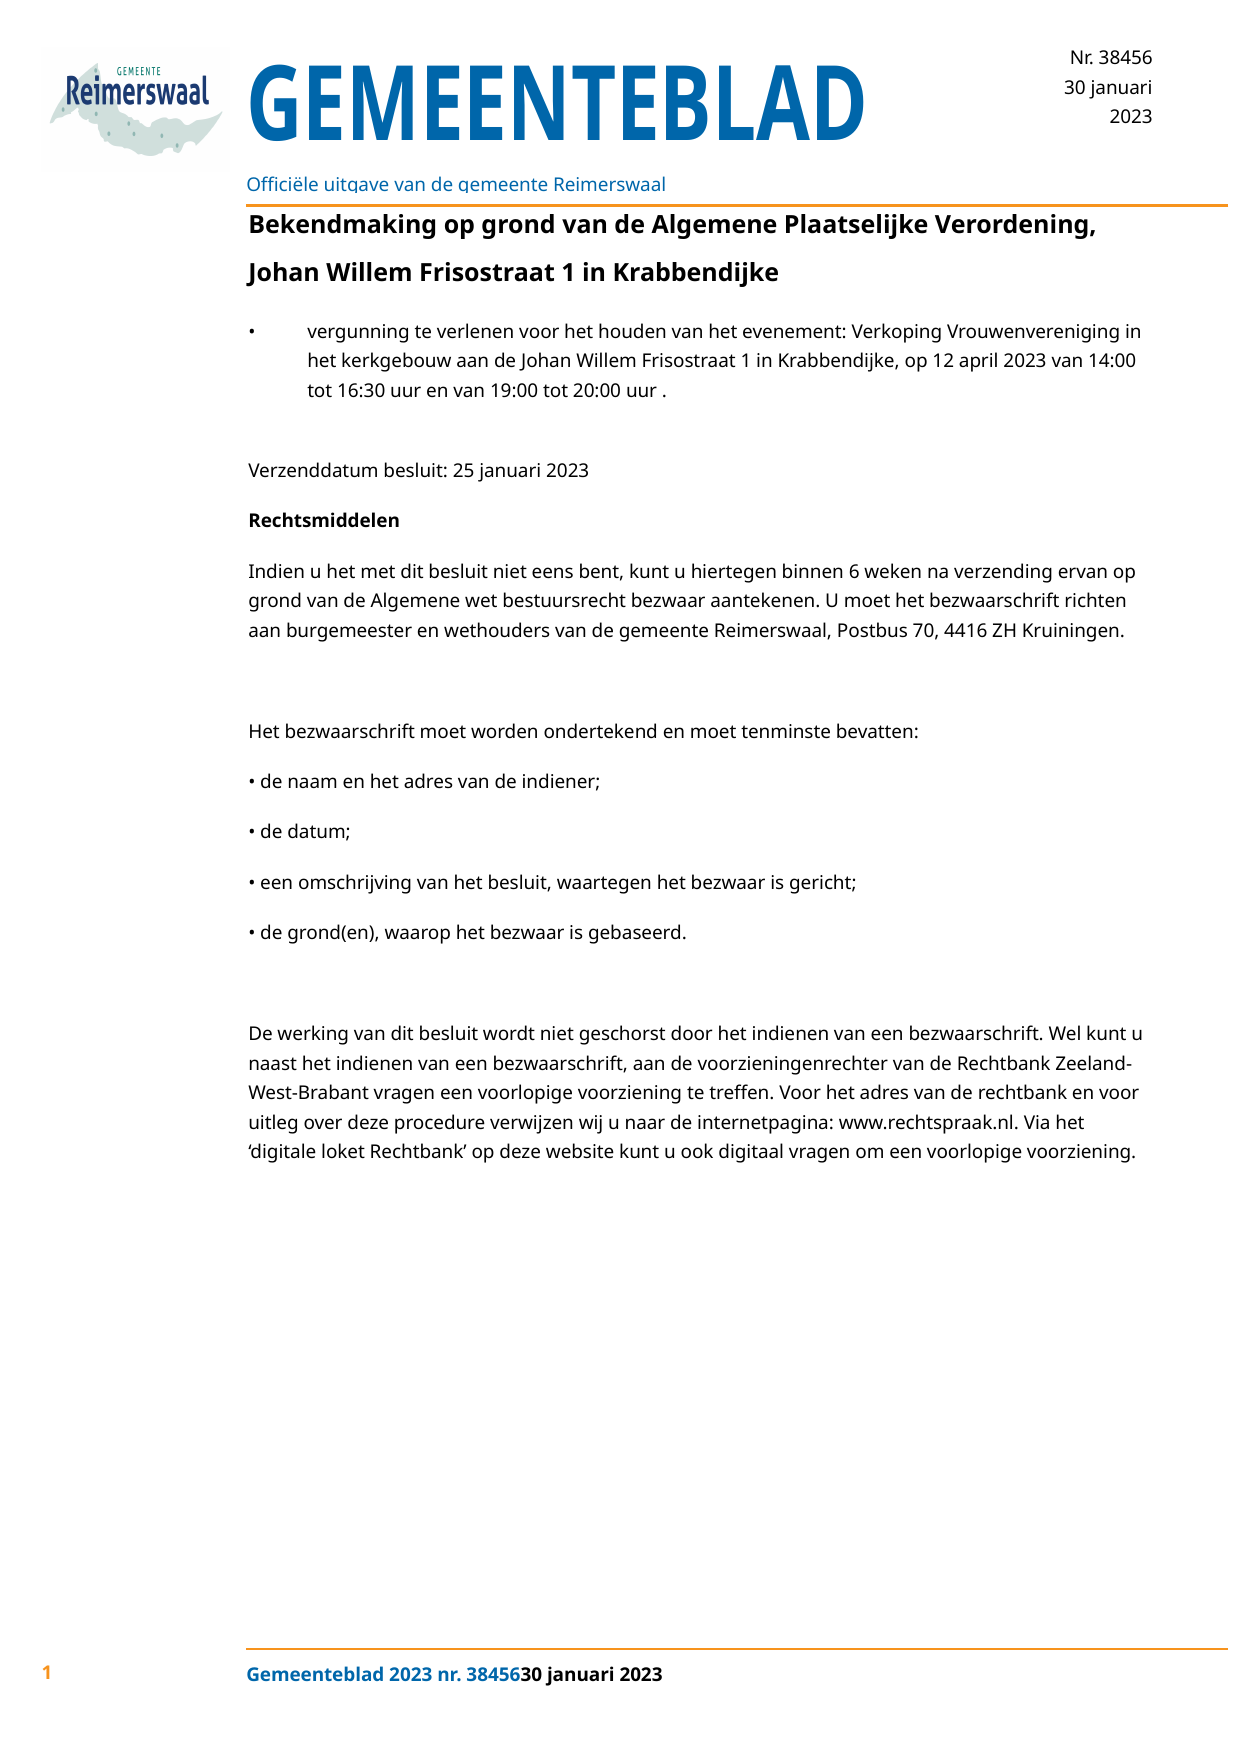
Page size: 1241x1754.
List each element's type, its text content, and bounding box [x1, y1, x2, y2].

list vergunning te verlenen voor het houden van het evenement: Verkoping Vrouwenvereniging in het kerkgebouw aan de Johan Willem Frisostraat 1 in Krabbendijke, op 12 april 2023 van 14:00 tot 16:30 uur en van 19:00 tot 20:00 uur . [248, 318, 1152, 403]
text • de grond(en), waarop het bezwaar is gebaseerd. [248, 919, 1152, 945]
text Het bezwaarschrift moet worden ondertekend en moet tenminste bevatten: [248, 718, 1152, 744]
text • een omschrijving van het besluit, waartegen het bezwaar is gericht; [248, 869, 1152, 895]
text • de naam en het adres van de indiener; [248, 768, 1152, 794]
text • de datum; [248, 819, 1152, 844]
text Indien u het met dit besluit niet eens bent, kunt u hiertegen binnen 6 weken na verzending ervan op grond van de Algemene wet bestuursrecht bezwaar aantekenen. U moet het bezwaarschrift richten aan burgemeester en wethouders van de gemeente Reimerswaal, Postbus 70, 4416 ZH Kruiningen. [248, 558, 1152, 643]
text Bekendmaking op grond van de Algemene Plaatselijke Verordening, Johan Willem Frisostraat 1 in Krabbendijke [248, 207, 1152, 288]
text Rechtsmiddelen [248, 507, 1152, 533]
text Verzenddatum besluit: 25 januari 2023 [248, 457, 1152, 483]
picture [41, 47, 231, 172]
text De werking van dit besluit wordt niet geschorst door het indienen van een bezwaarschrift. Wel kunt u naast het indienen van een bezwaarschrift, aan de voorzieningenrechter van de Rechtbank Zeeland-West-Brabant vragen een voorlopige voorziening te treffen. Voor het adres van de rechtbank en voor uitleg over deze procedure verwijzen wij u naar de internetpagina: www.rechtspraak.nl. Via het ‘digitale loket Rechtbank’ op deze website kunt u ook digitaal vragen om een voorlopige voorziening. [248, 1020, 1152, 1164]
